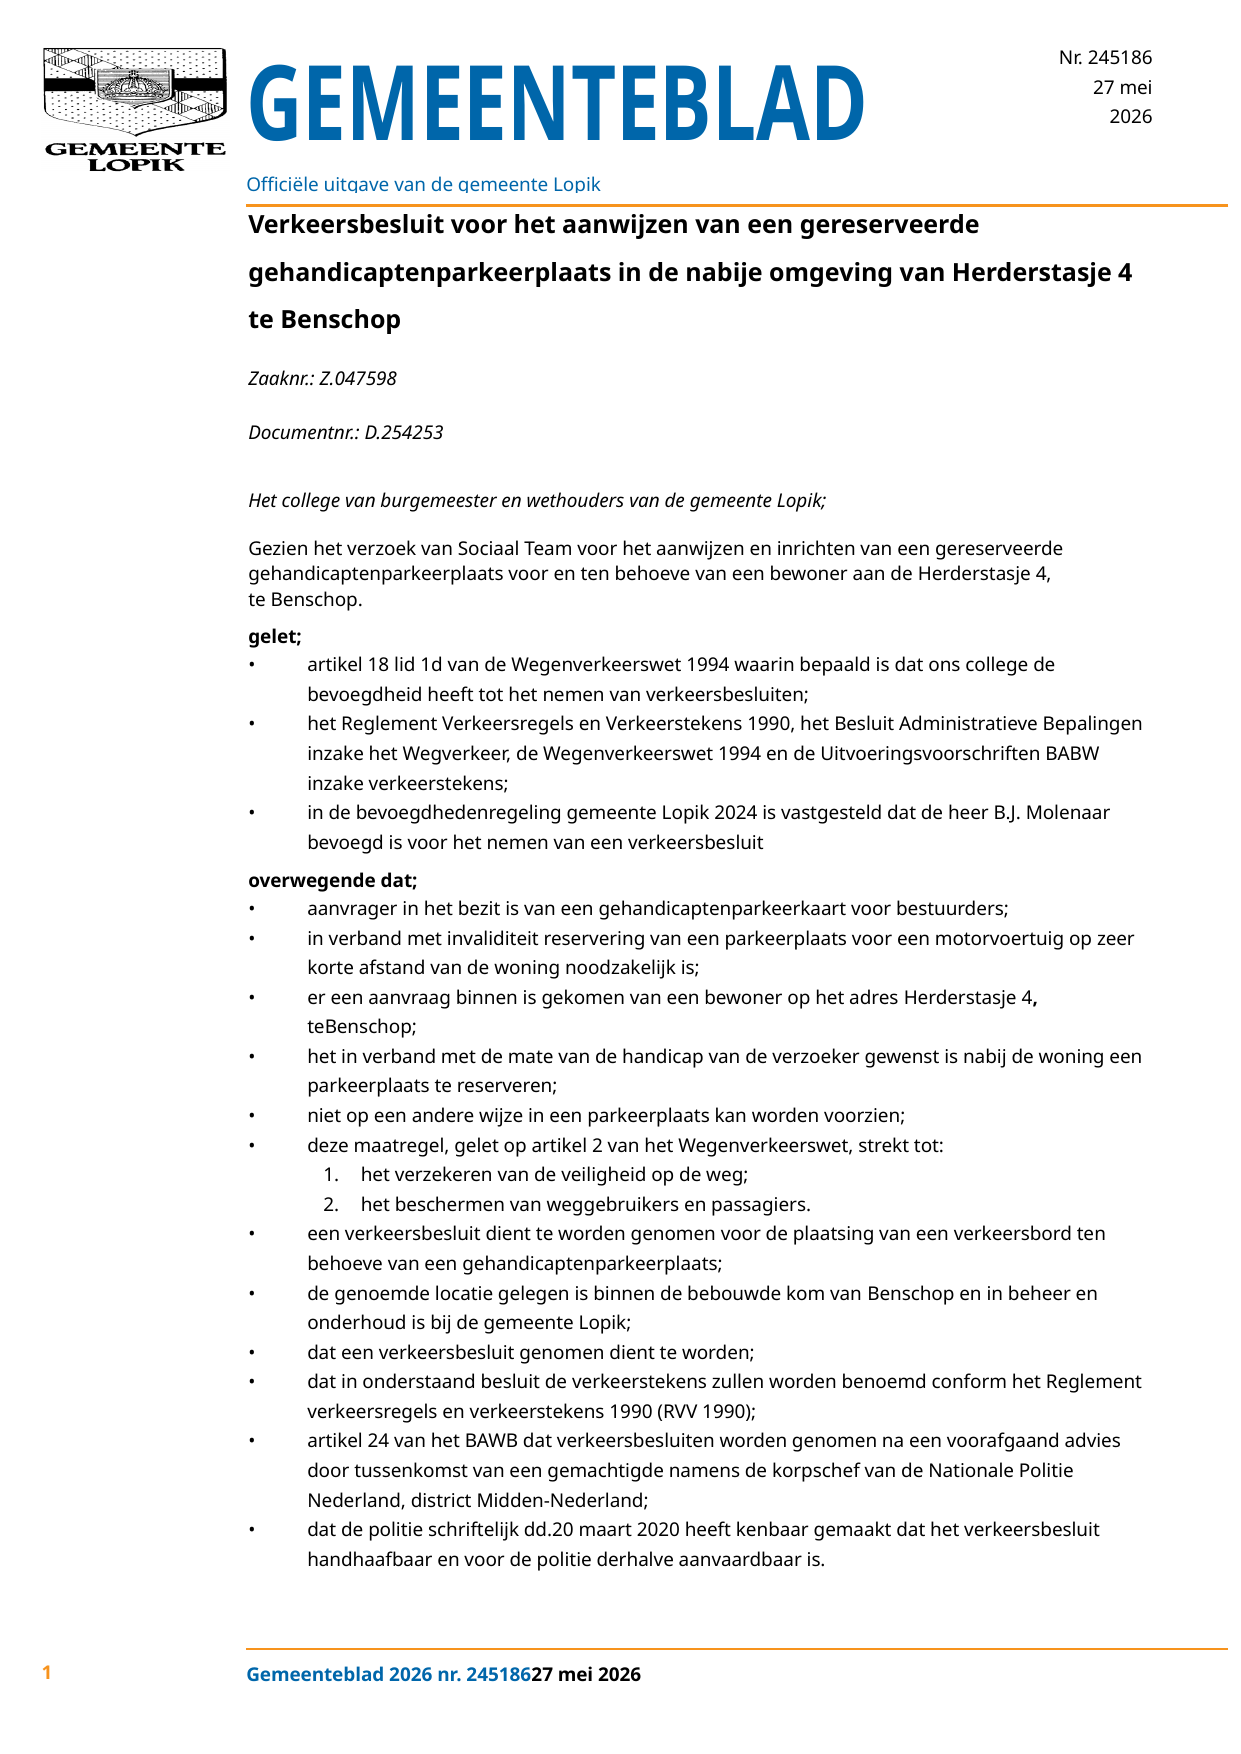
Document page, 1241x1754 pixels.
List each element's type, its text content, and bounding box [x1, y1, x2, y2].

list het beschermen van weggebruikers en passagiers. [323, 1191, 1152, 1217]
text Documentnr.: D.254253 [248, 419, 1152, 445]
list dat in onderstaand besluit de verkeerstekens zullen worden benoemd conform het Reglement verkeersregels en verkeerstekens 1990 (RVV 1990); [248, 1368, 1152, 1424]
list deze maatregel, gelet op artikel 2 van het Wegenverkeerswet, strekt tot: [248, 1132, 1152, 1157]
list de genoemde locatie gelegen is binnen de bebouwde kom van Benschop en in beheer en onderhoud is bij de gemeente Lopik; [248, 1280, 1152, 1335]
text Het college van burgemeester en wethouders van de gemeente Lopik; [248, 487, 1152, 513]
list het in verband met de mate van de handicap van de verzoeker gewenst is nabij de woning een parkeerplaats te reserveren; [248, 1043, 1152, 1098]
text Gezien het verzoek van Sociaal Team voor het aanwijzen en inrichten van een gereserveerde gehandicaptenparkeerplaats voor en ten behoeve van een bewoner aan de Herderstasje 4, te Benschop. [248, 535, 1152, 612]
list het verzekeren van de veiligheid op de weg; [323, 1161, 1152, 1187]
picture [41, 47, 231, 172]
list een verkeersbesluit dient te worden genomen voor de plaatsing van een verkeersbord ten behoeve van een gehandicaptenparkeerplaats; [248, 1221, 1152, 1276]
list in verband met invaliditeit reservering van een parkeerplaats voor een motorvoertuig op zeer korte afstand van de woning noodzakelijk is; [248, 925, 1152, 980]
list niet op een andere wijze in een parkeerplaats kan worden voorzien; [248, 1102, 1152, 1128]
list artikel 18 lid 1d van de Wegenverkeerswet 1994 waarin bepaald is dat ons college de bevoegdheid heeft tot het nemen van verkeersbesluiten; [248, 651, 1152, 707]
list dat de politie schriftelijk dd.20 maart 2020 heeft kenbaar gemaakt dat het verkeersbesluit handhaafbaar en voor de politie derhalve aanvaardbaar is. [248, 1516, 1152, 1572]
list dat een verkeersbesluit genomen dient te worden; [248, 1339, 1152, 1364]
list er een aanvraag binnen is gekomen van een bewoner op het adres Herderstasje 4, teBenschop; [248, 984, 1152, 1039]
text Zaaknr.: Z.047598 [248, 366, 1152, 391]
text Verkeersbesluit voor het aanwijzen van een gereserveerde gehandicaptenparkeerplaats in de nabije omgeving van Herderstasje 4 te Benschop [248, 207, 1152, 336]
text gelet; [248, 623, 1152, 649]
list aanvrager in het bezit is van een gehandicaptenparkeerkaart voor bestuurders; [248, 895, 1152, 921]
text overwegende dat; [248, 867, 1152, 892]
list het Reglement Verkeersregels en Verkeerstekens 1990, het Besluit Administratieve Bepalingen inzake het Wegverkeer, de Wegenverkeerswet 1994 en de Uitvoeringsvoorschriften BABW inzake verkeerstekens; [248, 711, 1152, 795]
list in de bevoegdhedenregeling gemeente Lopik 2024 is vastgesteld dat de heer B.J. Molenaar bevoegd is voor het nemen van een verkeersbesluit [248, 799, 1152, 854]
list artikel 24 van het BAWB dat verkeersbesluiten worden genomen na een voorafgaand advies door tussenkomst van een gemachtigde namens de korpschef van de Nationale Politie Nederland, district Midden-Nederland; [248, 1428, 1152, 1512]
